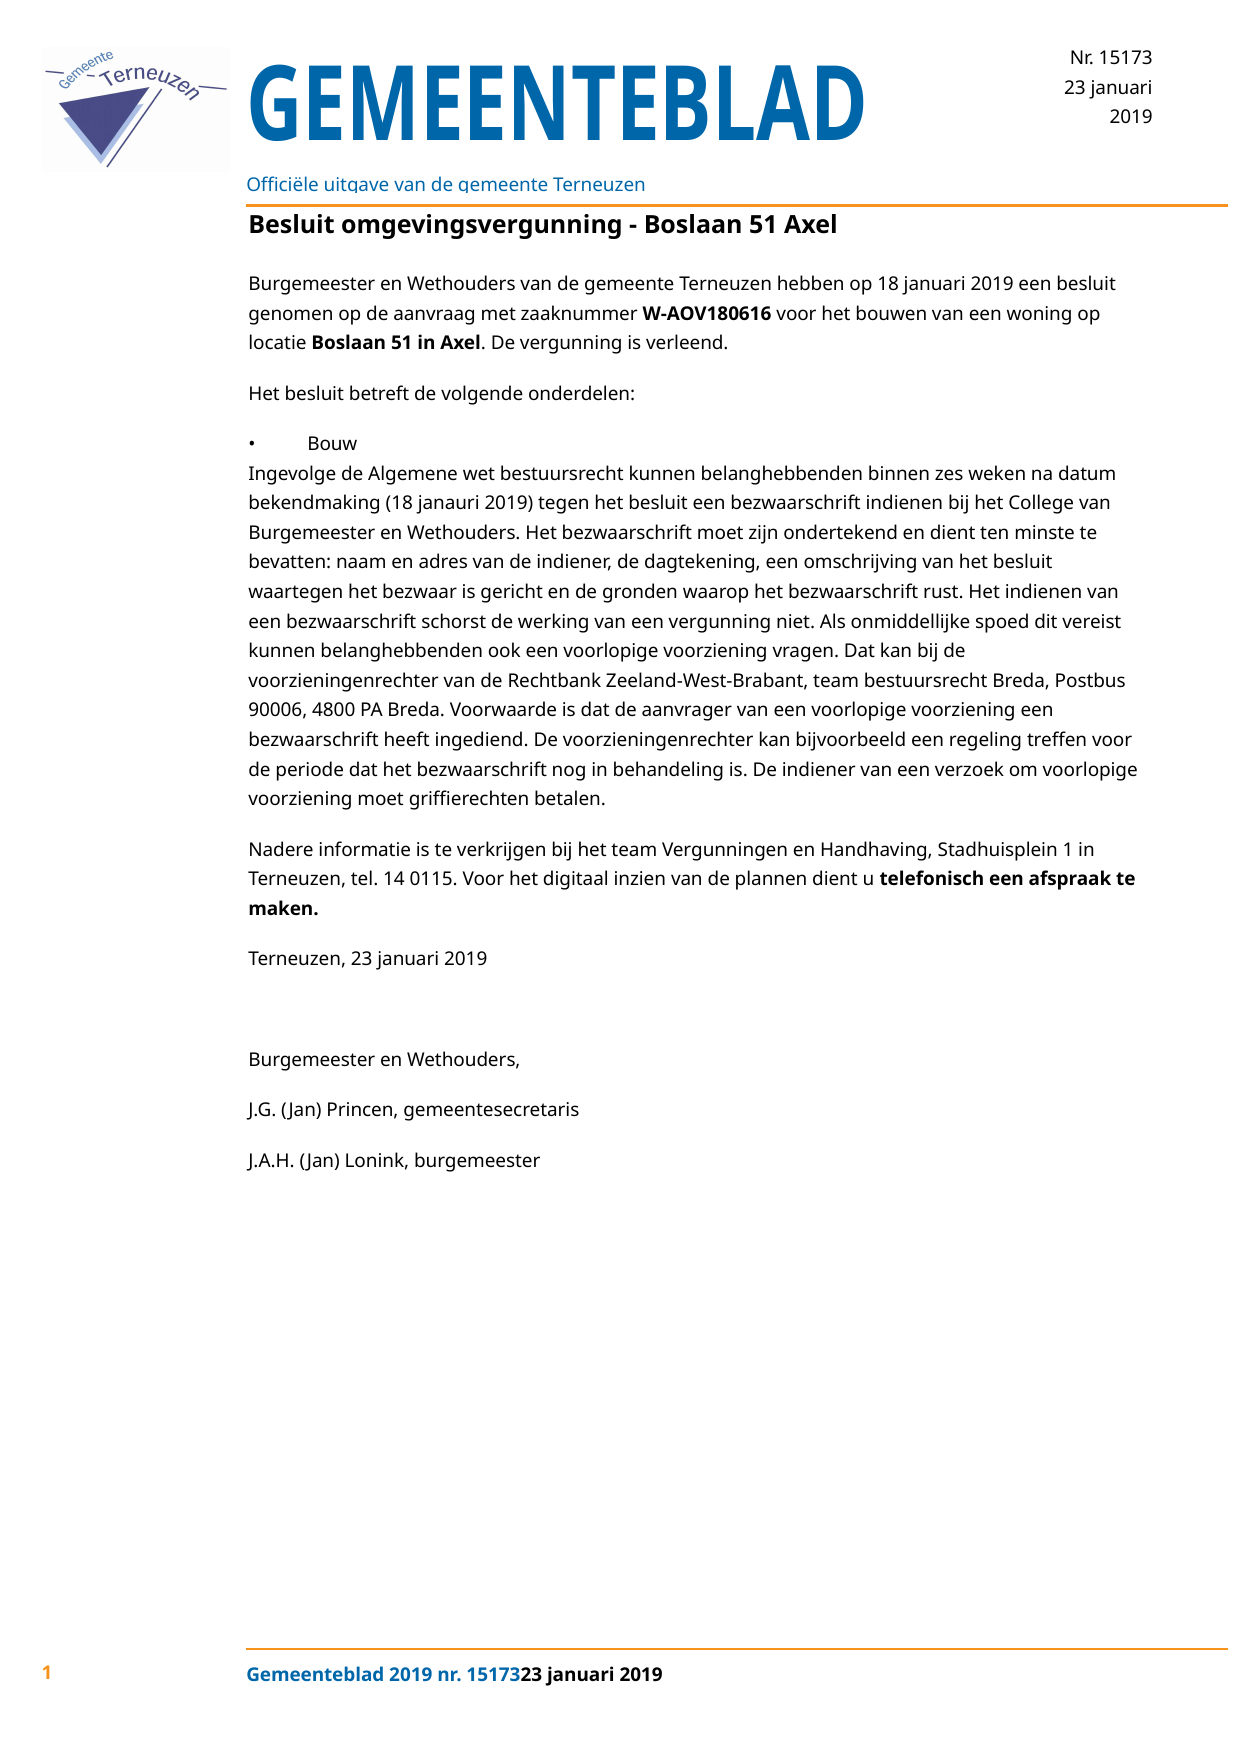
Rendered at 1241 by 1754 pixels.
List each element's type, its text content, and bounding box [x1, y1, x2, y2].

text Burgemeester en Wethouders van de gemeente Terneuzen hebben op 18 januari 2019 een besluit genomen op de aanvraag met zaaknummer W-AOV180616 voor het bouwen van een woning op locatie Boslaan 51 in Axel. De vergunning is verleend. [248, 270, 1152, 355]
text Burgemeester en Wethouders, [248, 1046, 1152, 1072]
text Nadere informatie is te verkrijgen bij het team Vergunningen en Handhaving, Stadhuisplein 1 in Terneuzen, tel. 14 0115. Voor het digitaal inzien van de plannen dient u telefonisch een afspraak te maken. [248, 836, 1152, 921]
text Terneuzen, 23 januari 2019 [248, 945, 1152, 971]
picture [41, 47, 231, 172]
text Besluit omgevingsvergunning - Boslaan 51 Axel [248, 207, 1152, 241]
list Bouw [248, 430, 1152, 456]
text Het besluit betreft de volgende onderdelen: [248, 380, 1152, 406]
text Ingevolge de Algemene wet bestuursrecht kunnen belanghebbenden binnen zes weken na datum bekendmaking (18 janauri 2019) tegen het besluit een bezwaarschrift indienen bij het College van Burgemeester en Wethouders. Het bezwaarschrift moet zijn ondertekend en dient ten minste te bevatten: naam en adres van de indiener, de dagtekening, een omschrijving van het besluit waartegen het bezwaar is gericht en de gronden waarop het bezwaarschrift rust. Het indienen van een bezwaarschrift schorst de werking van een vergunning niet. Als onmiddellijke spoed dit vereist kunnen belanghebbenden ook een voorlopige voorziening vragen. Dat kan bij de voorzieningenrechter van de Rechtbank Zeeland-West-Brabant, team bestuursrecht Breda, Postbus 90006, 4800 PA Breda. Voorwaarde is dat de aanvrager van een voorlopige voorziening een bezwaarschrift heeft ingediend. De voorzieningenrechter kan bijvoorbeeld een regeling treffen voor de periode dat het bezwaarschrift nog in behandeling is. De indiener van een verzoek om voorlopige voorziening moet griffierechten betalen. [248, 460, 1152, 811]
text J.G. (Jan) Princen, gemeentesecretaris [248, 1097, 1152, 1122]
text J.A.H. (Jan) Lonink, burgemeester [248, 1147, 1152, 1173]
